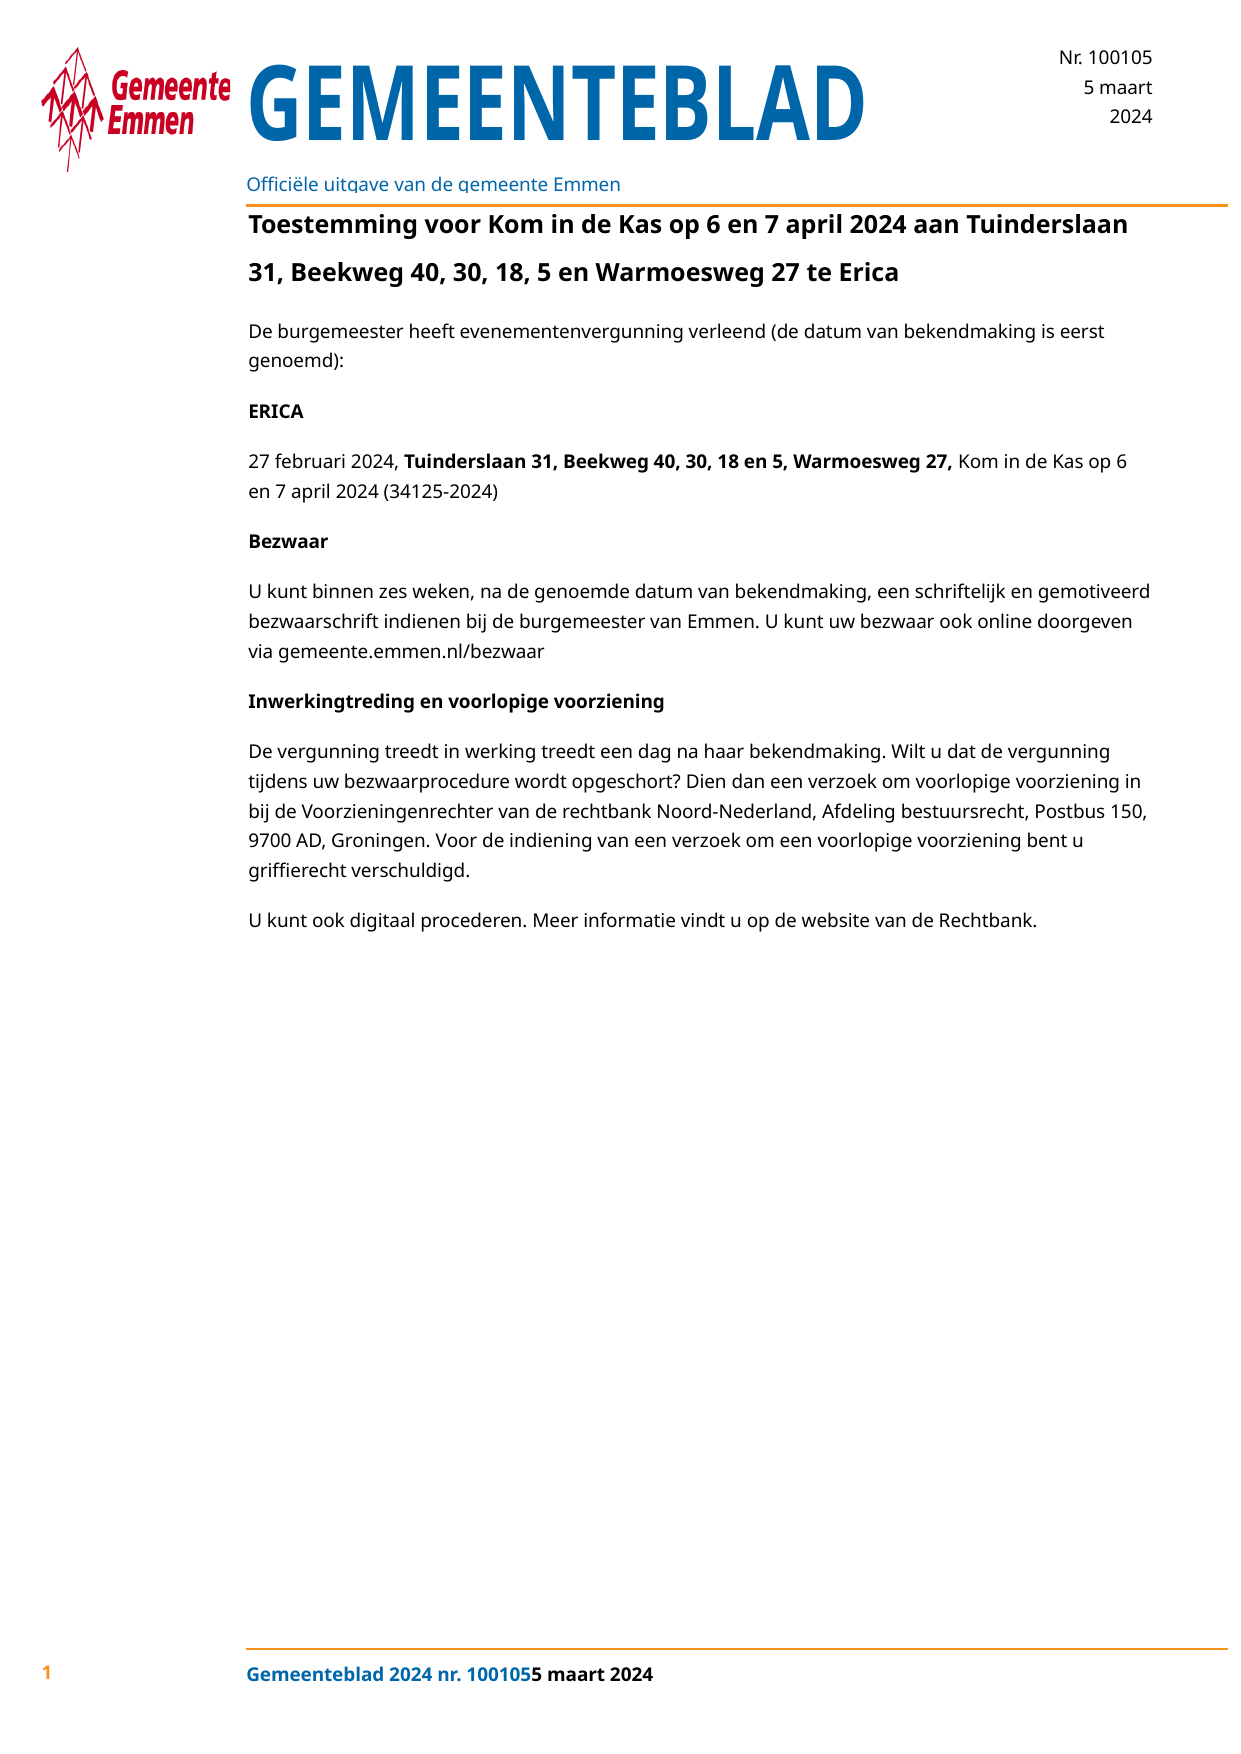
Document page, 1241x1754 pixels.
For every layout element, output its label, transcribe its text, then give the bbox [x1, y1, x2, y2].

text De vergunning treedt in werking treedt een dag na haar bekendmaking. Wilt u dat de vergunning tijdens uw bezwaarprocedure wordt opgeschort? Dien dan een verzoek om voorlopige voorziening in bij de Voorzieningenrechter van de rechtbank Noord-Nederland, Afdeling bestuursrecht, Postbus 150, 9700 AD, Groningen. Voor de indiening van een verzoek om een voorlopige voorziening bent u griffierecht verschuldigd. [248, 739, 1152, 883]
text De burgemeester heeft evenementenvergunning verleend (de datum van bekendmaking is eerst genoemd): [248, 318, 1152, 373]
text Inwerkingtreding en voorlopige voorziening [248, 688, 1152, 714]
text U kunt ook digitaal procederen. Meer informatie vindt u op de website van de Rechtbank. [248, 907, 1152, 933]
text ERICA [248, 398, 1152, 424]
text U kunt binnen zes weken, na de genoemde datum van bekendmaking, een schriftelijk en gemotiveerd bezwaarschrift indienen bij de burgemeester van Emmen. U kunt uw bezwaar ook online doorgeven via gemeente.emmen.nl/bezwaar [248, 579, 1152, 664]
text Bezwaar [248, 528, 1152, 554]
text Toestemming voor Kom in de Kas op 6 en 7 april 2024 aan Tuinderslaan 31, Beekweg 40, 30, 18, 5 en Warmoesweg 27 te Erica [248, 207, 1152, 288]
text 27 februari 2024, Tuinderslaan 31, Beekweg 40, 30, 18 en 5, Warmoesweg 27, Kom in de Kas op 6 en 7 april 2024 (34125-2024) [248, 448, 1152, 504]
picture [41, 47, 231, 172]
